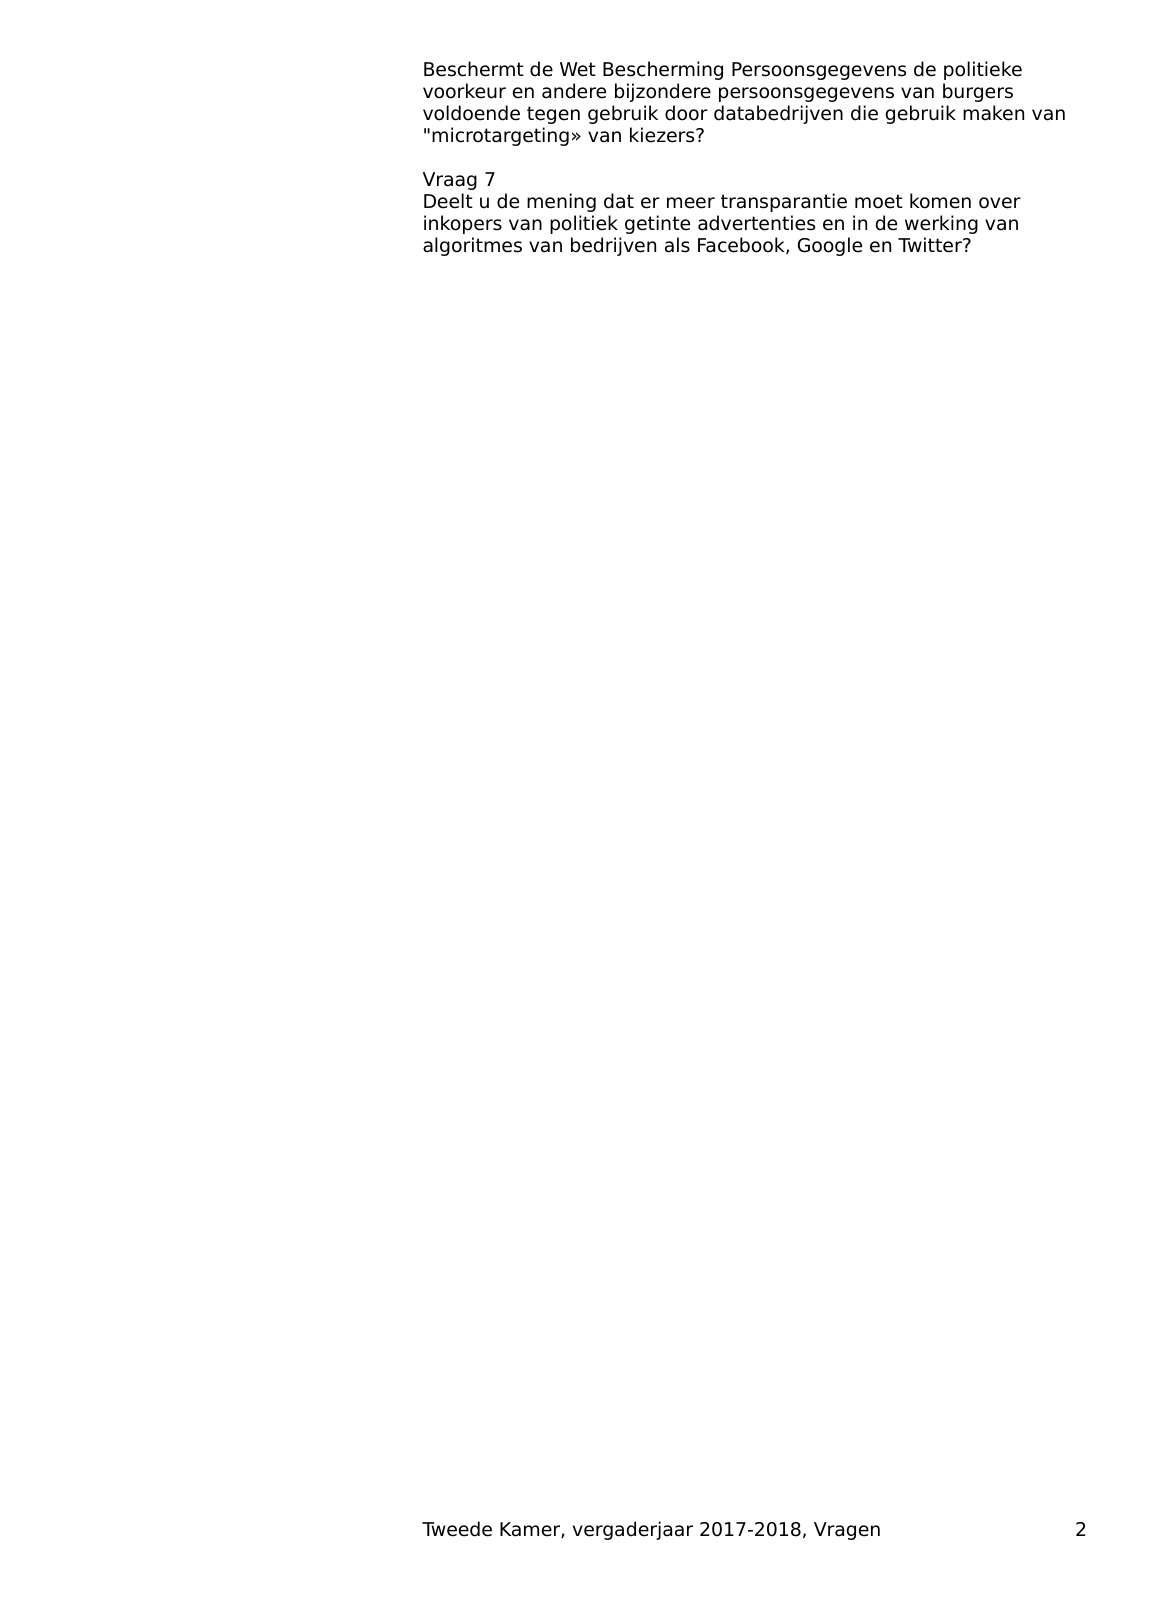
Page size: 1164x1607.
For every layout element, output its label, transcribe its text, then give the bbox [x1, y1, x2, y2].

text Deelt u de mening dat er meer transparantie moet komen over inkopers van politiek getinte advertenties en in de werking van algoritmes van bedrijven als Facebook, Google en Twitter? [422, 191, 1087, 257]
text Vraag 7 [422, 169, 1087, 191]
text Beschermt de Wet Bescherming Persoonsgegevens de politieke voorkeur en andere bijzondere persoonsgegevens van burgers voldoende tegen gebruik door databedrijven die gebruik maken van "microtargeting» van kiezers? [422, 59, 1087, 147]
